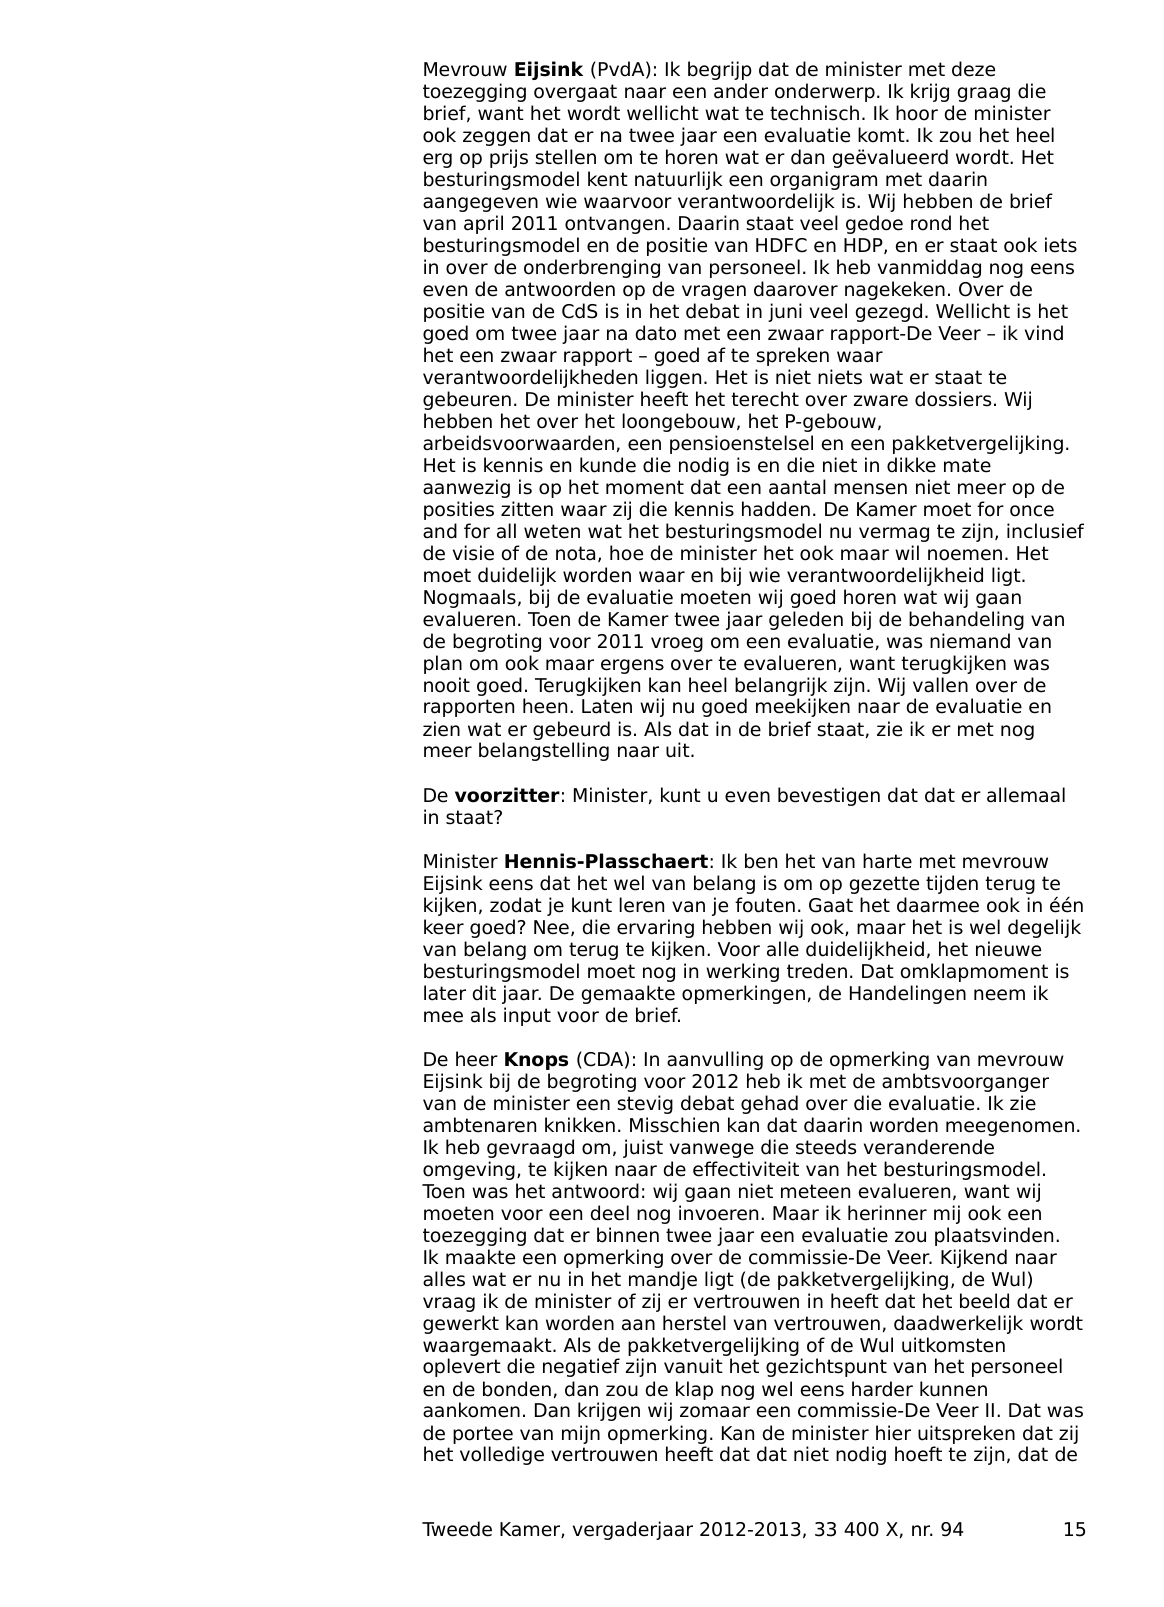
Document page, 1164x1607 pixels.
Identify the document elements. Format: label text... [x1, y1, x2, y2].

text De voorzitter: Minister, kunt u even bevestigen dat dat er allemaal in staat? [422, 784, 1087, 828]
text De heer Knops (CDA): In aanvulling op de opmerking van mevrouw Eijsink bij de begroting voor 2012 heb ik met de ambtsvoorganger van de minister een stevig debat gehad over die evaluatie. Ik zie ambtenaren knikken. Misschien kan dat daarin worden meegenomen. Ik heb gevraagd om, juist vanwege die steeds veranderende omgeving, te kijken naar de effectiviteit van het besturingsmodel. Toen was het antwoord: wij gaan niet meteen evalueren, want wij moeten voor een deel nog invoeren. Maar ik herinner mij ook een toezegging dat er binnen twee jaar een evaluatie zou plaatsvinden. [422, 1049, 1087, 1247]
text Minister Hennis-Plasschaert: Ik ben het van harte met mevrouw Eijsink eens dat het wel van belang is om op gezette tijden terug te kijken, zodat je kunt leren van je fouten. Gaat het daarmee ook in één keer goed? Nee, die ervaring hebben wij ook, maar het is wel degelijk van belang om terug te kijken. Voor alle duidelijkheid, het nieuwe besturingsmodel moet nog in werking treden. Dat omklapmoment is later dit jaar. De gemaakte opmerkingen, de Handelingen neem ik mee als input voor de brief. [422, 851, 1087, 1027]
text Mevrouw Eijsink (PvdA): Ik begrijp dat de minister met deze toezegging overgaat naar een ander onderwerp. Ik krijg graag die brief, want het wordt wellicht wat te technisch. Ik hoor de minister ook zeggen dat er na twee jaar een evaluatie komt. Ik zou het heel erg op prijs stellen om te horen wat er dan geëvalueerd wordt. Het besturingsmodel kent natuurlijk een organigram met daarin aangegeven wie waarvoor verantwoordelijk is. Wij hebben de brief van april 2011 ontvangen. Daarin staat veel gedoe rond het besturingsmodel en de positie van HDFC en HDP, en er staat ook iets in over de onderbrenging van personeel. Ik heb vanmiddag nog eens even de antwoorden op de vragen daarover nagekeken. Over de positie van de CdS is in het debat in juni veel gezegd. Wellicht is het goed om twee jaar na dato met een zwaar rapport-De Veer – ik vind het een zwaar rapport – goed af te spreken waar verantwoordelijkheden liggen. Het is niet niets wat er staat te gebeuren. De minister heeft het terecht over zware dossiers. Wij hebben het over het loongebouw, het P-gebouw, arbeidsvoorwaarden, een pensioenstelsel en een pakketvergelijking. Het is kennis en kunde die nodig is en die niet in dikke mate aanwezig is op het moment dat een aantal mensen niet meer op de posities zitten waar zij die kennis hadden. De Kamer moet for once and for all weten wat het besturingsmodel nu vermag te zijn, inclusief de visie of de nota, hoe de minister het ook maar wil noemen. Het moet duidelijk worden waar en bij wie verantwoordelijkheid ligt. Nogmaals, bij de evaluatie moeten wij goed horen wat wij gaan evalueren. Toen de Kamer twee jaar geleden bij de behandeling van de begroting voor 2011 vroeg om een evaluatie, was niemand van plan om ook maar ergens over te evalueren, want terugkijken was nooit goed. Terugkijken kan heel belangrijk zijn. Wij vallen over de rapporten heen. Laten wij nu goed meekijken naar de evaluatie en zien wat er gebeurd is. Als dat in de brief staat, zie ik er met nog meer belangstelling naar uit. [422, 59, 1087, 762]
text Ik maakte een opmerking over de commissie-De Veer. Kijkend naar alles wat er nu in het mandje ligt (de pakketvergelijking, de Wul) vraag ik de minister of zij er vertrouwen in heeft dat het beeld dat er gewerkt kan worden aan herstel van vertrouwen, daadwerkelijk wordt waargemaakt. Als de pakketvergelijking of de Wul uitkomsten oplevert die negatief zijn vanuit het gezichtspunt van het personeel en de bonden, dan zou de klap nog wel eens harder kunnen aankomen. Dan krijgen wij zomaar een commissie-De Veer II. Dat was de portee van mijn opmerking. Kan de minister hier uitspreken dat zij het volledige vertrouwen heeft dat dat niet nodig hoeft te zijn, dat de [422, 1247, 1087, 1466]
